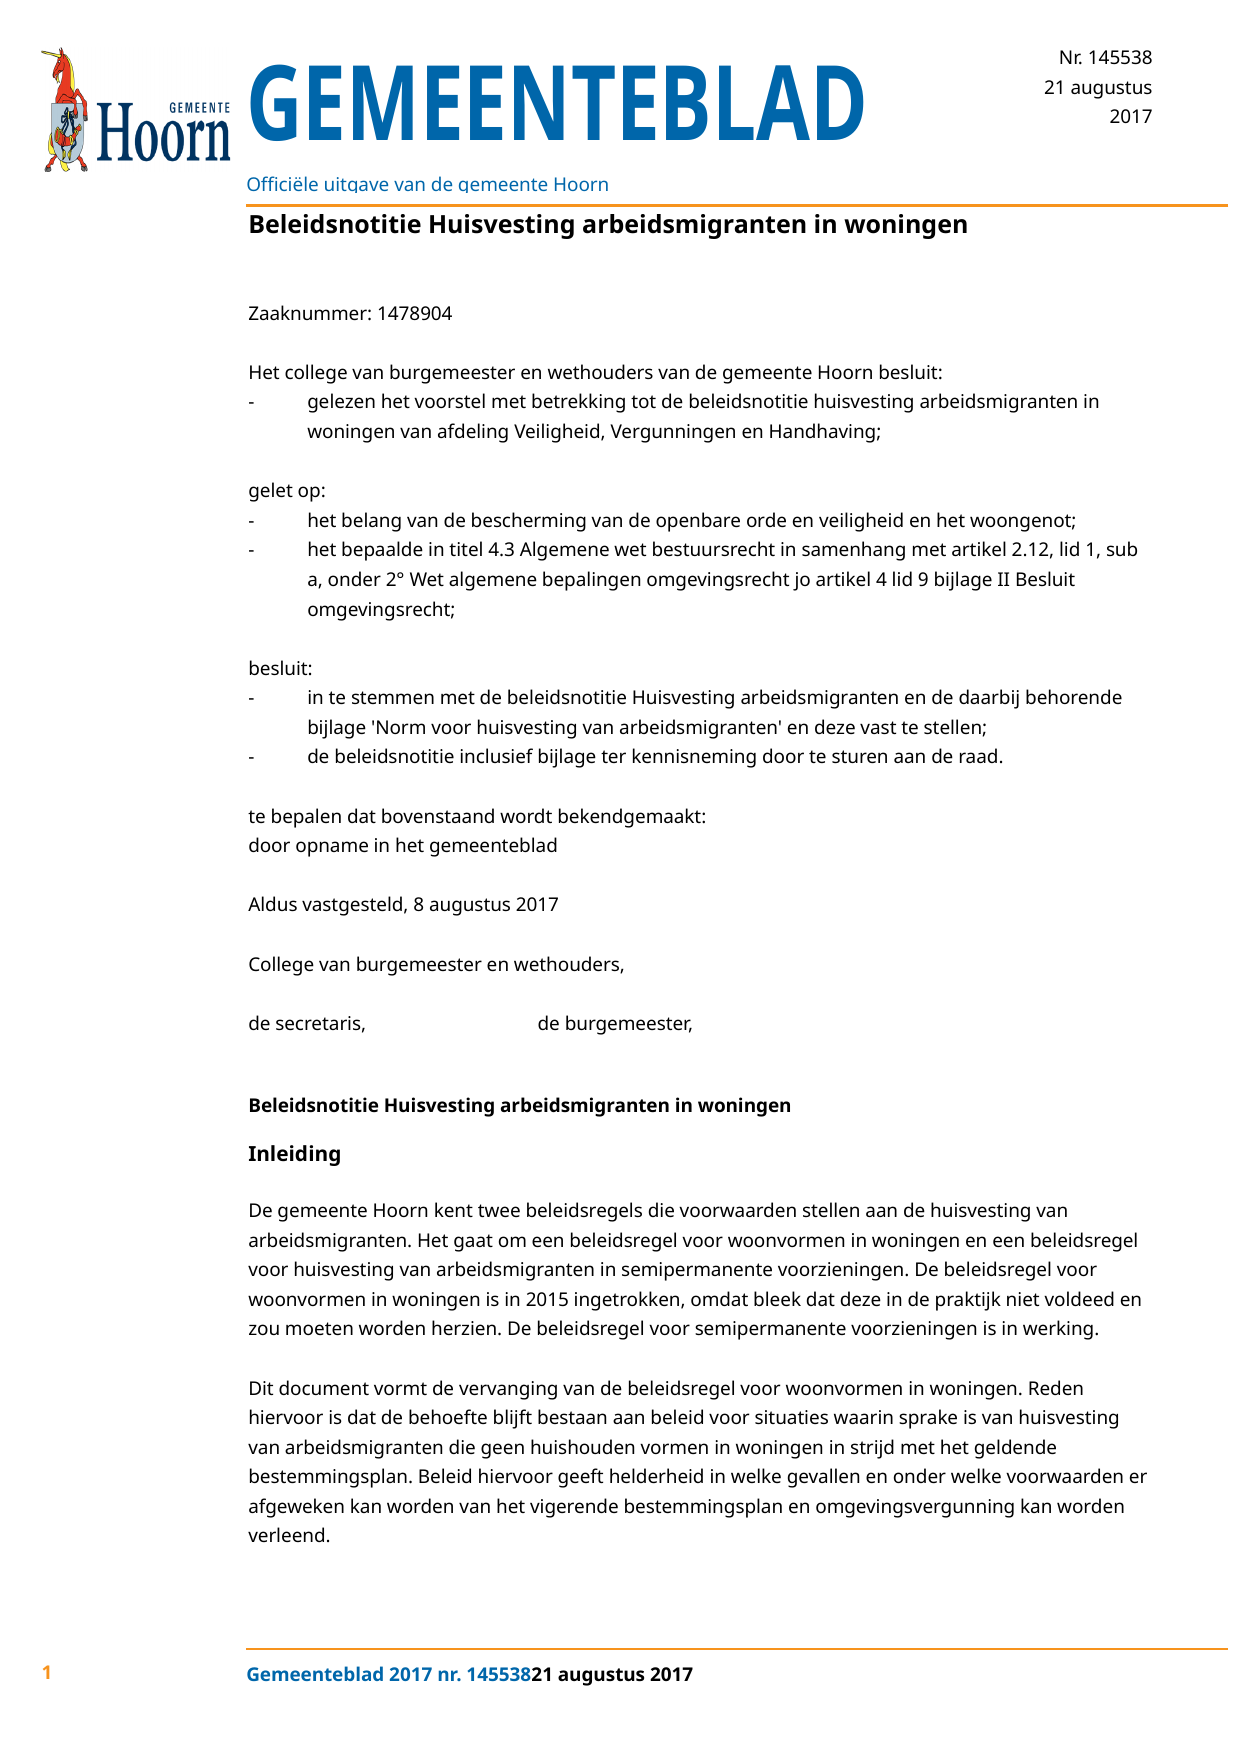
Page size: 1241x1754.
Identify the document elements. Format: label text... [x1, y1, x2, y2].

text College van burgemeester en wethouders, [248, 951, 1152, 976]
text besluit: [248, 655, 1152, 681]
list de beleidsnotitie inclusief bijlage ter kennisneming door te sturen aan de raad. [248, 744, 1152, 769]
text Aldus vastgesteld, 8 augustus 2017 [248, 892, 1152, 917]
text De gemeente Hoorn kent twee beleidsregels die voorwaarden stellen aan de huisvesting van arbeidsmigranten. Het gaat om een beleidsregel voor woonvormen in woningen en een beleidsregel voor huisvesting van arbeidsmigranten in semipermanente voorzieningen. De beleidsregel voor woonvormen in woningen is in 2015 ingetrokken, omdat bleek dat deze in de praktijk niet voldeed en zou moeten worden herzien. De beleidsregel voor semipermanente voorzieningen is in werking. [248, 1197, 1152, 1341]
text de secretaris, de burgemeester, [248, 1010, 1152, 1036]
text Beleidsnotitie Huisvesting arbeidsmigranten in woningen [248, 1090, 1152, 1118]
text Inleiding [248, 1139, 1152, 1168]
text Het college van burgemeester en wethouders van de gemeente Hoorn besluit: [248, 359, 1152, 385]
list gelezen het voorstel met betrekking tot de beleidsnotitie huisvesting arbeidsmigranten in woningen van afdeling Veiligheid, Vergunningen en Handhaving; [248, 389, 1152, 444]
text door opname in het gemeenteblad [248, 832, 1152, 858]
text Zaaknummer: 1478904 [248, 300, 1152, 326]
list het bepaalde in titel 4.3 Algemene wet bestuursrecht in samenhang met artikel 2.12, lid 1, sub a, onder 2° Wet algemene bepalingen omgevingsrecht jo artikel 4 lid 9 bijlage II Besluit omgevingsrecht; [248, 537, 1152, 621]
list het belang van de bescherming van de openbare orde en veiligheid en het woongenot; [248, 507, 1152, 533]
text Dit document vormt de vervanging van de beleidsregel voor woonvormen in woningen. Reden hiervoor is dat de behoefte blijft bestaan aan beleid voor situaties waarin sprake is van huisvesting van arbeidsmigranten die geen huishouden vormen in woningen in strijd met het geldende bestemmingsplan. Beleid hiervoor geeft helderheid in welke gevallen en onder welke voorwaarden er afgeweken kan worden van het vigerende bestemmingsplan en omgevingsvergunning kan worden verleend. [248, 1375, 1152, 1548]
text Beleidsnotitie Huisvesting arbeidsmigranten in woningen [248, 207, 1152, 241]
list in te stemmen met de beleidsnotitie Huisvesting arbeidsmigranten en de daarbij behorende bijlage 'Norm voor huisvesting van arbeidsmigranten' en deze vast te stellen; [248, 684, 1152, 740]
text gelet op: [248, 477, 1152, 503]
text te bepalen dat bovenstaand wordt bekendgemaakt: [248, 803, 1152, 828]
picture [41, 47, 231, 172]
